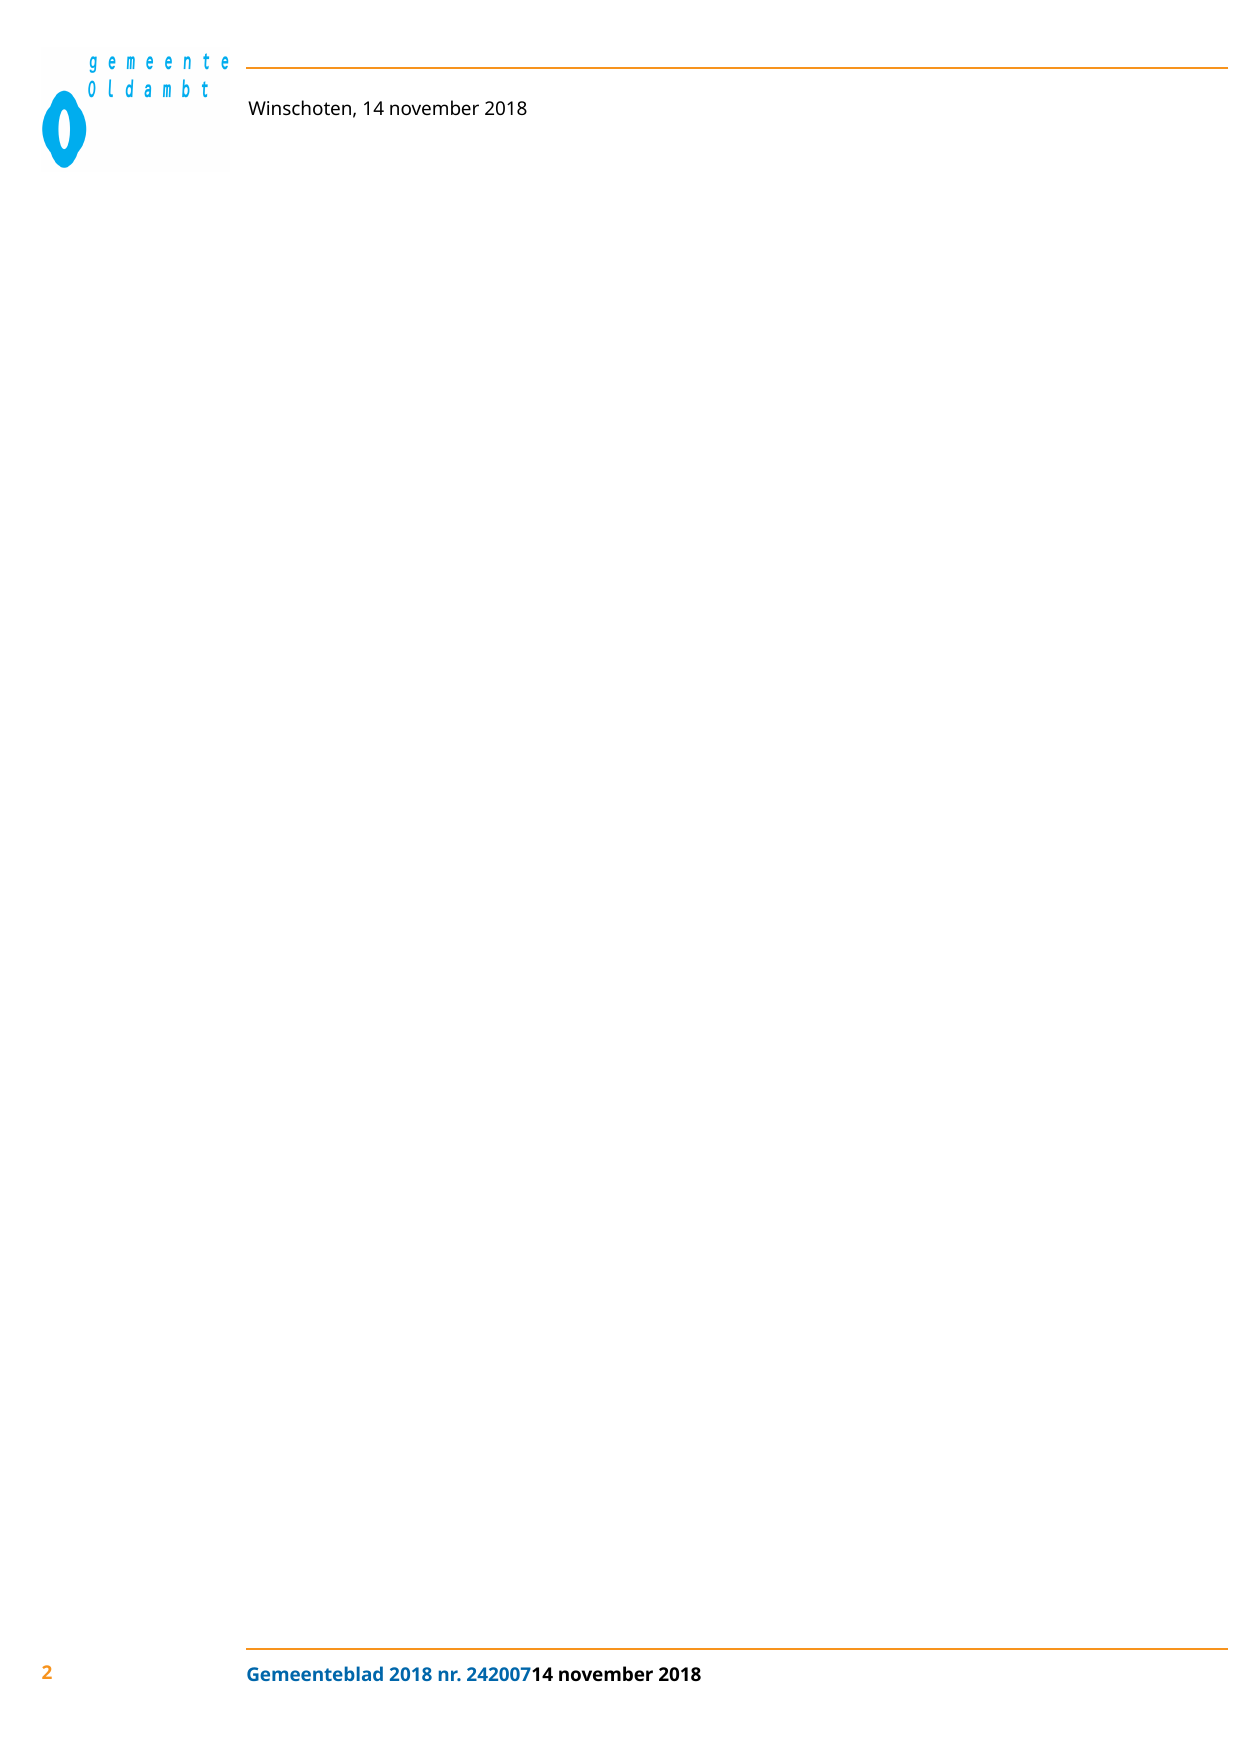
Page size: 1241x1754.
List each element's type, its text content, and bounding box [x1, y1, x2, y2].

picture [41, 47, 231, 172]
text Winschoten, 14 november 2018 [248, 95, 1152, 121]
